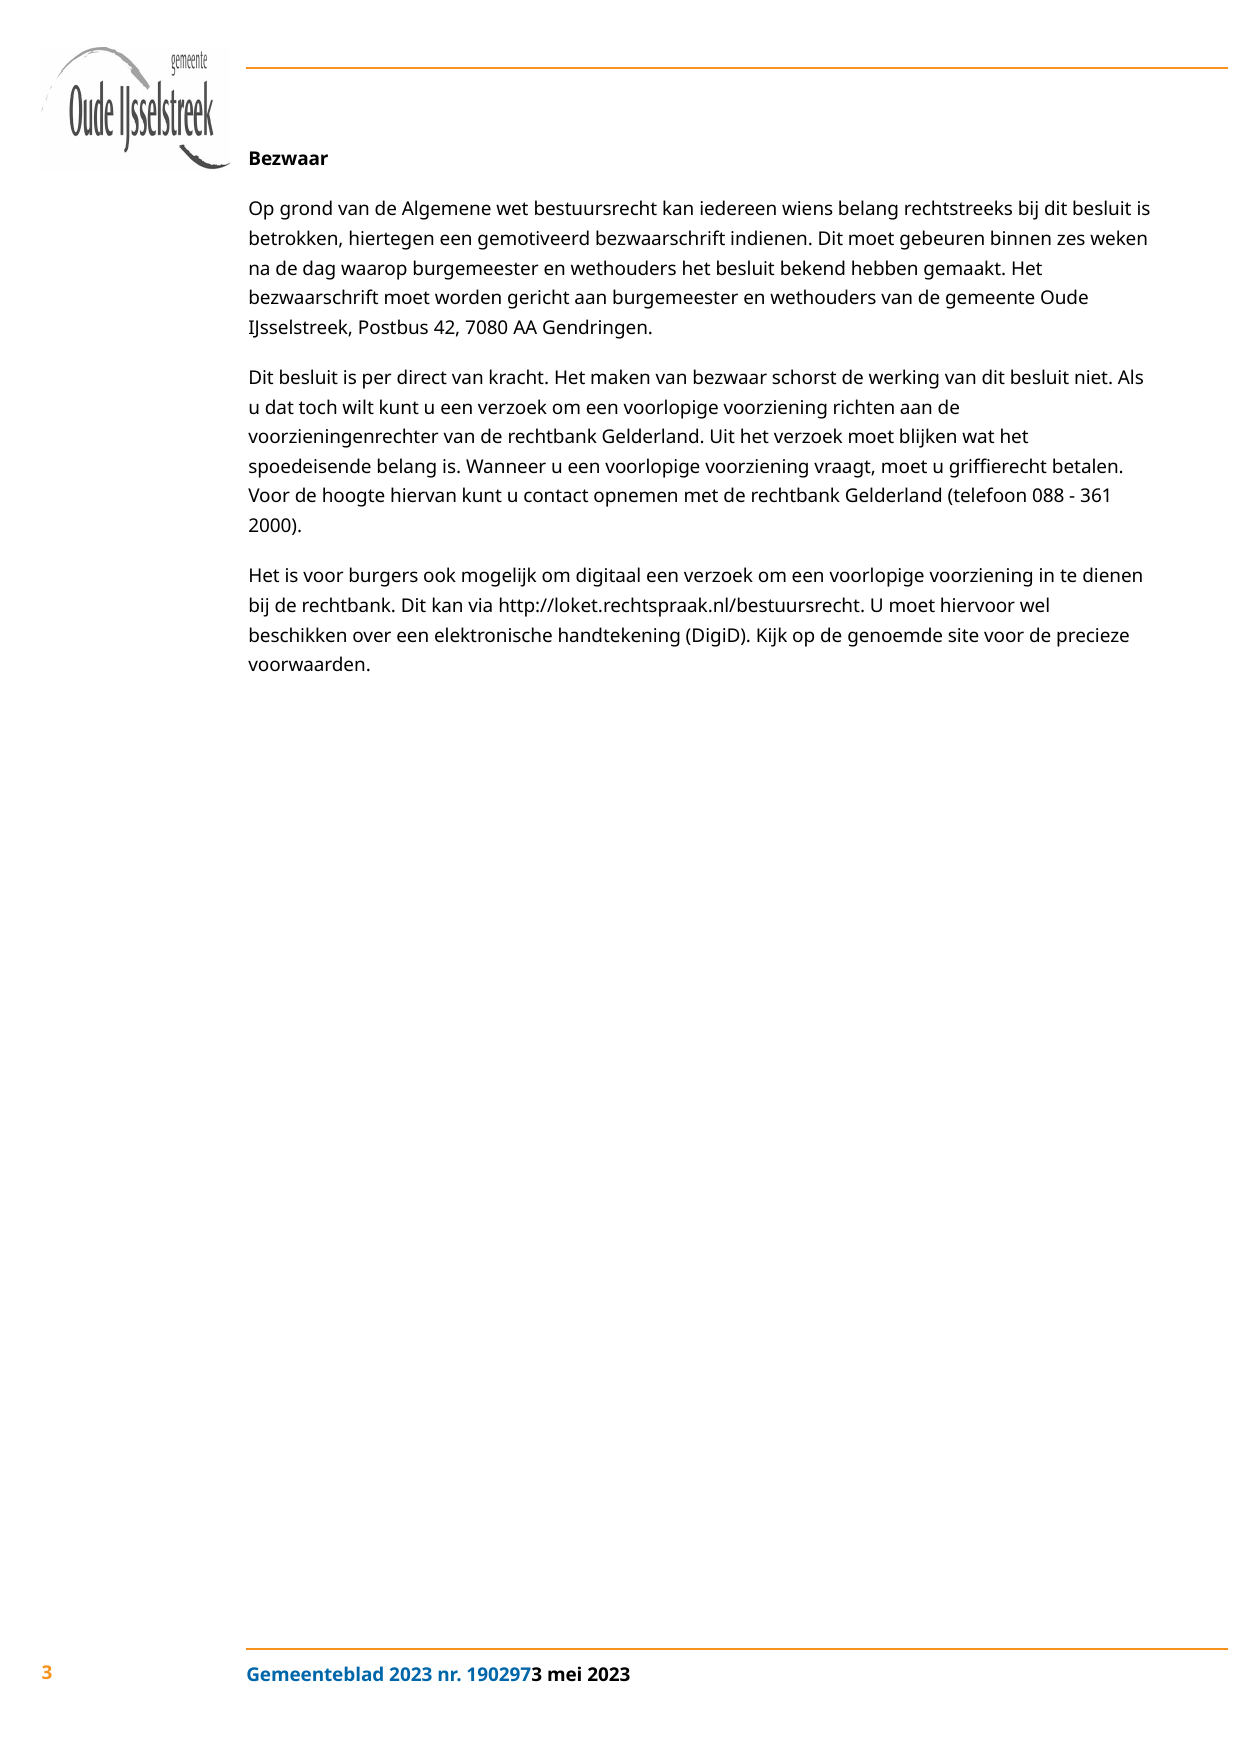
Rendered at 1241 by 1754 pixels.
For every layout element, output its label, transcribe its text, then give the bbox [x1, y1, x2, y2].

text Dit besluit is per direct van kracht. Het maken van bezwaar schorst de werking van dit besluit niet. Als u dat toch wilt kunt u een verzoek om een voorlopige voorziening richten aan de voorzieningenrechter van de rechtbank Gelderland. Uit het verzoek moet blijken wat het spoedeisende belang is. Wanneer u een voorlopige voorziening vraagt, moet u griffierecht betalen. Voor de hoogte hiervan kunt u contact opnemen met de rechtbank Gelderland (telefoon 088 - 361 2000). [248, 364, 1152, 538]
text Op grond van de Algemene wet bestuursrecht kan iedereen wiens belang rechtstreeks bij dit besluit is betrokken, hiertegen een gemotiveerd bezwaarschrift indienen. Dit moet gebeuren binnen zes weken na de dag waarop burgemeester en wethouders het besluit bekend hebben gemaakt. Het bezwaarschrift moet worden gericht aan burgemeester en wethouders van de gemeente Oude IJsselstreek, Postbus 42, 7080 AA Gendringen. [248, 196, 1152, 340]
text Het is voor burgers ook mogelijk om digitaal een verzoek om een voorlopige voorziening in te dienen bij de rechtbank. Dit kan via http://loket.rechtspraak.nl/bestuursrecht. U moet hiervoor wel beschikken over een elektronische handtekening (DigiD). Kijk op de genoemde site voor de precieze voorwaarden. [248, 563, 1152, 677]
text Bezwaar [248, 145, 1152, 171]
picture [41, 47, 231, 172]
